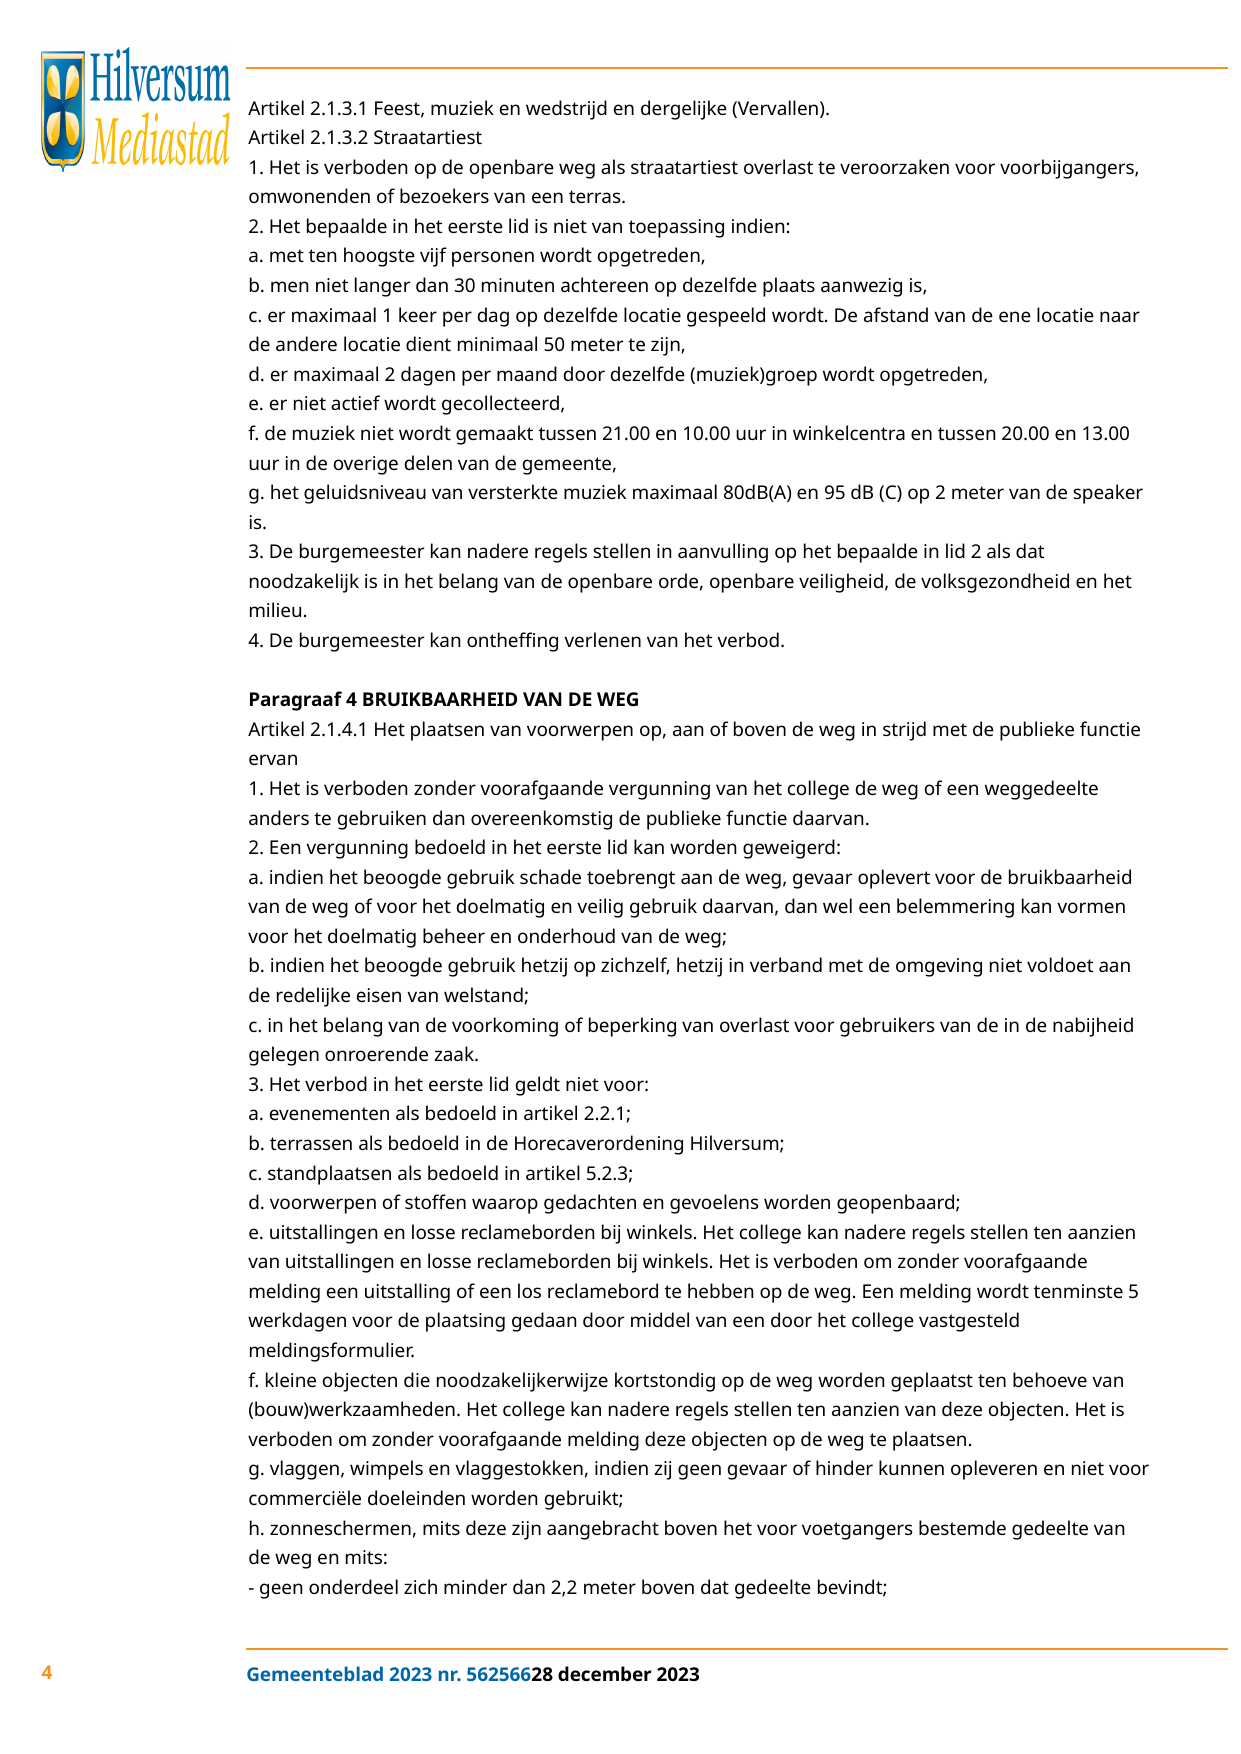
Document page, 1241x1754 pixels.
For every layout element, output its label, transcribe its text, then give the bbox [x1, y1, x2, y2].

text Paragraaf 4 BRUIKBAARHEID VAN DE WEG [248, 686, 1152, 712]
text b. terrassen als bedoeld in de Horecaverordening Hilversum; [248, 1130, 1152, 1156]
text e. er niet actief wordt gecollecteerd, [248, 391, 1152, 416]
text Artikel 2.1.3.2 Straatartiest [248, 124, 1152, 150]
text Artikel 2.1.4.1 Het plaatsen van voorwerpen op, aan of boven de weg in strijd met de publieke functie ervan [248, 716, 1152, 771]
text f. kleine objecten die noodzakelijkerwijze kortstondig op de weg worden geplaatst ten behoeve van (bouw)werkzaamheden. Het college kan nadere regels stellen ten aanzien van deze objecten. Het is verboden om zonder voorafgaande melding deze objecten op de weg te plaatsen. [248, 1367, 1152, 1452]
text h. zonneschermen, mits deze zijn aangebracht boven het voor voetgangers bestemde gedeelte van de weg en mits: [248, 1515, 1152, 1570]
text g. vlaggen, wimpels en vlaggestokken, indien zij geen gevaar of hinder kunnen opleveren en niet voor commerciële doeleinden worden gebruikt; [248, 1456, 1152, 1511]
text c. in het belang van de voorkoming of beperking van overlast voor gebruikers van de in de nabijheid gelegen onroerende zaak. [248, 1012, 1152, 1067]
text 2. Het bepaalde in het eerste lid is niet van toepassing indien: [248, 213, 1152, 239]
text d. er maximaal 2 dagen per maand door dezelfde (muziek)groep wordt opgetreden, [248, 361, 1152, 387]
text e. uitstallingen en losse reclameborden bij winkels. Het college kan nadere regels stellen ten aanzien van uitstallingen en losse reclameborden bij winkels. Het is verboden om zonder voorafgaande melding een uitstalling of een los reclamebord te hebben op de weg. Een melding wordt tenminste 5 werkdagen voor de plaatsing gedaan door middel van een door het college vastgesteld meldingsformulier. [248, 1219, 1152, 1363]
text 1. Het is verboden op de openbare weg als straatartiest overlast te veroorzaken voor voorbijgangers, omwonenden of bezoekers van een terras. [248, 154, 1152, 209]
text b. men niet langer dan 30 minuten achtereen op dezelfde plaats aanwezig is, [248, 272, 1152, 298]
text f. de muziek niet wordt gemaakt tussen 21.00 en 10.00 uur in winkelcentra en tussen 20.00 en 13.00 uur in de overige delen van de gemeente, [248, 420, 1152, 476]
text d. voorwerpen of stoffen waarop gedachten en gevoelens worden geopenbaard; [248, 1189, 1152, 1215]
text 3. Het verbod in het eerste lid geldt niet voor: [248, 1071, 1152, 1097]
text c. standplaatsen als bedoeld in artikel 5.2.3; [248, 1160, 1152, 1186]
text a. evenementen als bedoeld in artikel 2.2.1; [248, 1101, 1152, 1126]
text - geen onderdeel zich minder dan 2,2 meter boven dat gedeelte bevindt; [248, 1574, 1152, 1600]
text 3. De burgemeester kan nadere regels stellen in aanvulling op het bepaalde in lid 2 als dat noodzakelijk is in het belang van de openbare orde, openbare veiligheid, de volksgezondheid en het milieu. [248, 538, 1152, 623]
text g. het geluidsniveau van versterkte muziek maximaal 80dB(A) en 95 dB (C) op 2 meter van de speaker is. [248, 479, 1152, 535]
text Artikel 2.1.3.1 Feest, muziek en wedstrijd en dergelijke (Vervallen). [248, 95, 1152, 121]
text 1. Het is verboden zonder voorafgaande vergunning van het college de weg of een weggedeelte anders te gebruiken dan overeenkomstig de publieke functie daarvan. [248, 775, 1152, 831]
text 2. Een vergunning bedoeld in het eerste lid kan worden geweigerd: [248, 834, 1152, 860]
text b. indien het beoogde gebruik hetzij op zichzelf, hetzij in verband met de omgeving niet voldoet aan de redelijke eisen van welstand; [248, 953, 1152, 1008]
text 4. De burgemeester kan ontheffing verlenen van het verbod. [248, 627, 1152, 653]
text a. indien het beoogde gebruik schade toebrengt aan de weg, gevaar oplevert voor de bruikbaarheid van de weg of voor het doelmatig en veilig gebruik daarvan, dan wel een belemmering kan vormen voor het doelmatig beheer en onderhoud van de weg; [248, 864, 1152, 949]
text a. met ten hoogste vijf personen wordt opgetreden, [248, 243, 1152, 268]
picture [41, 47, 231, 172]
text c. er maximaal 1 keer per dag op dezelfde locatie gespeeld wordt. De afstand van de ene locatie naar de andere locatie dient minimaal 50 meter te zijn, [248, 302, 1152, 357]
